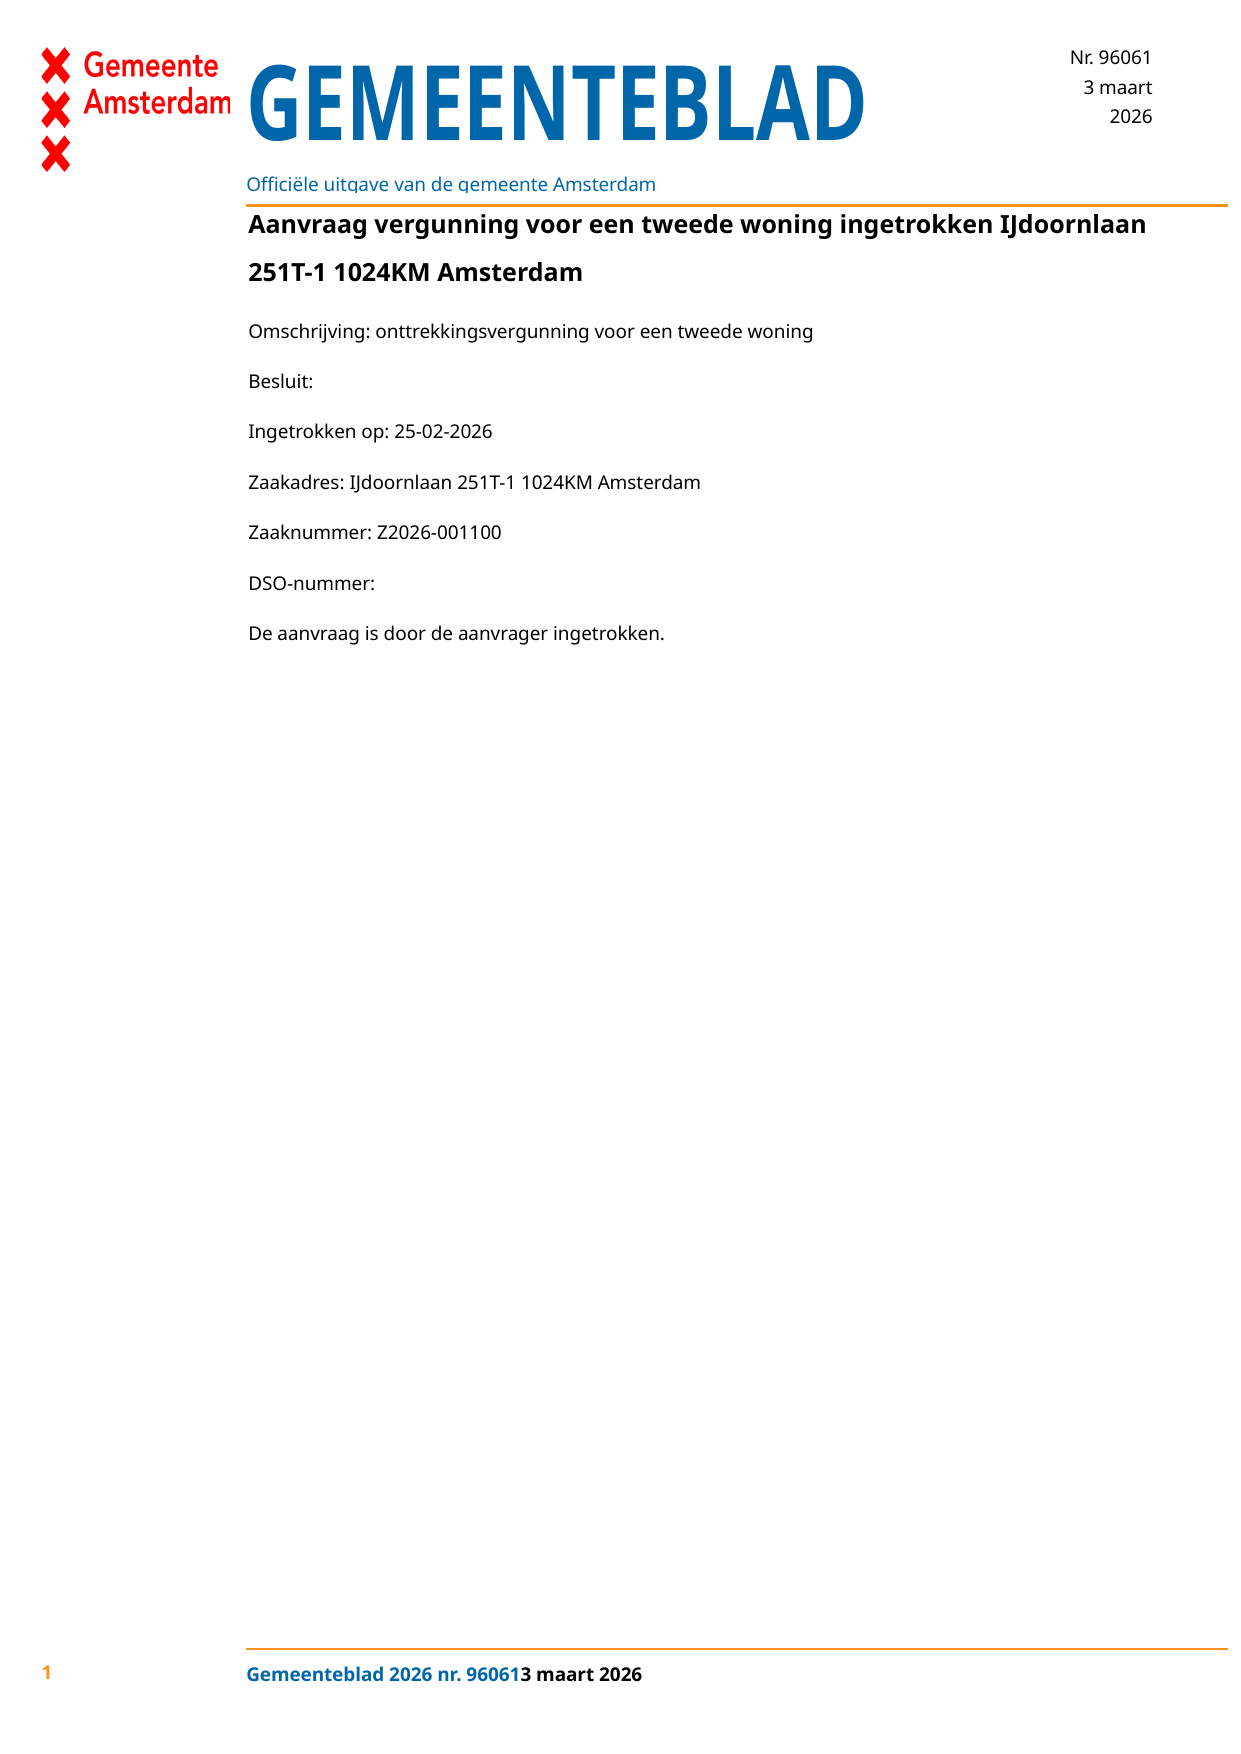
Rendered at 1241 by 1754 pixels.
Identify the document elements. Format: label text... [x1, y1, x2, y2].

picture [41, 47, 231, 172]
text Zaakadres: IJdoornlaan 251T-1 1024KM Amsterdam [248, 469, 1152, 495]
text Besluit: [248, 368, 1152, 394]
text Omschrijving: onttrekkingsvergunning voor een tweede woning [248, 318, 1152, 344]
text Ingetrokken op: 25-02-2026 [248, 419, 1152, 444]
text Zaaknummer: Z2026-001100 [248, 519, 1152, 545]
text De aanvraag is door de aanvrager ingetrokken. [248, 620, 1152, 646]
text Aanvraag vergunning voor een tweede woning ingetrokken IJdoornlaan 251T-1 1024KM Amsterdam [248, 207, 1152, 288]
text DSO-nummer: [248, 570, 1152, 596]
